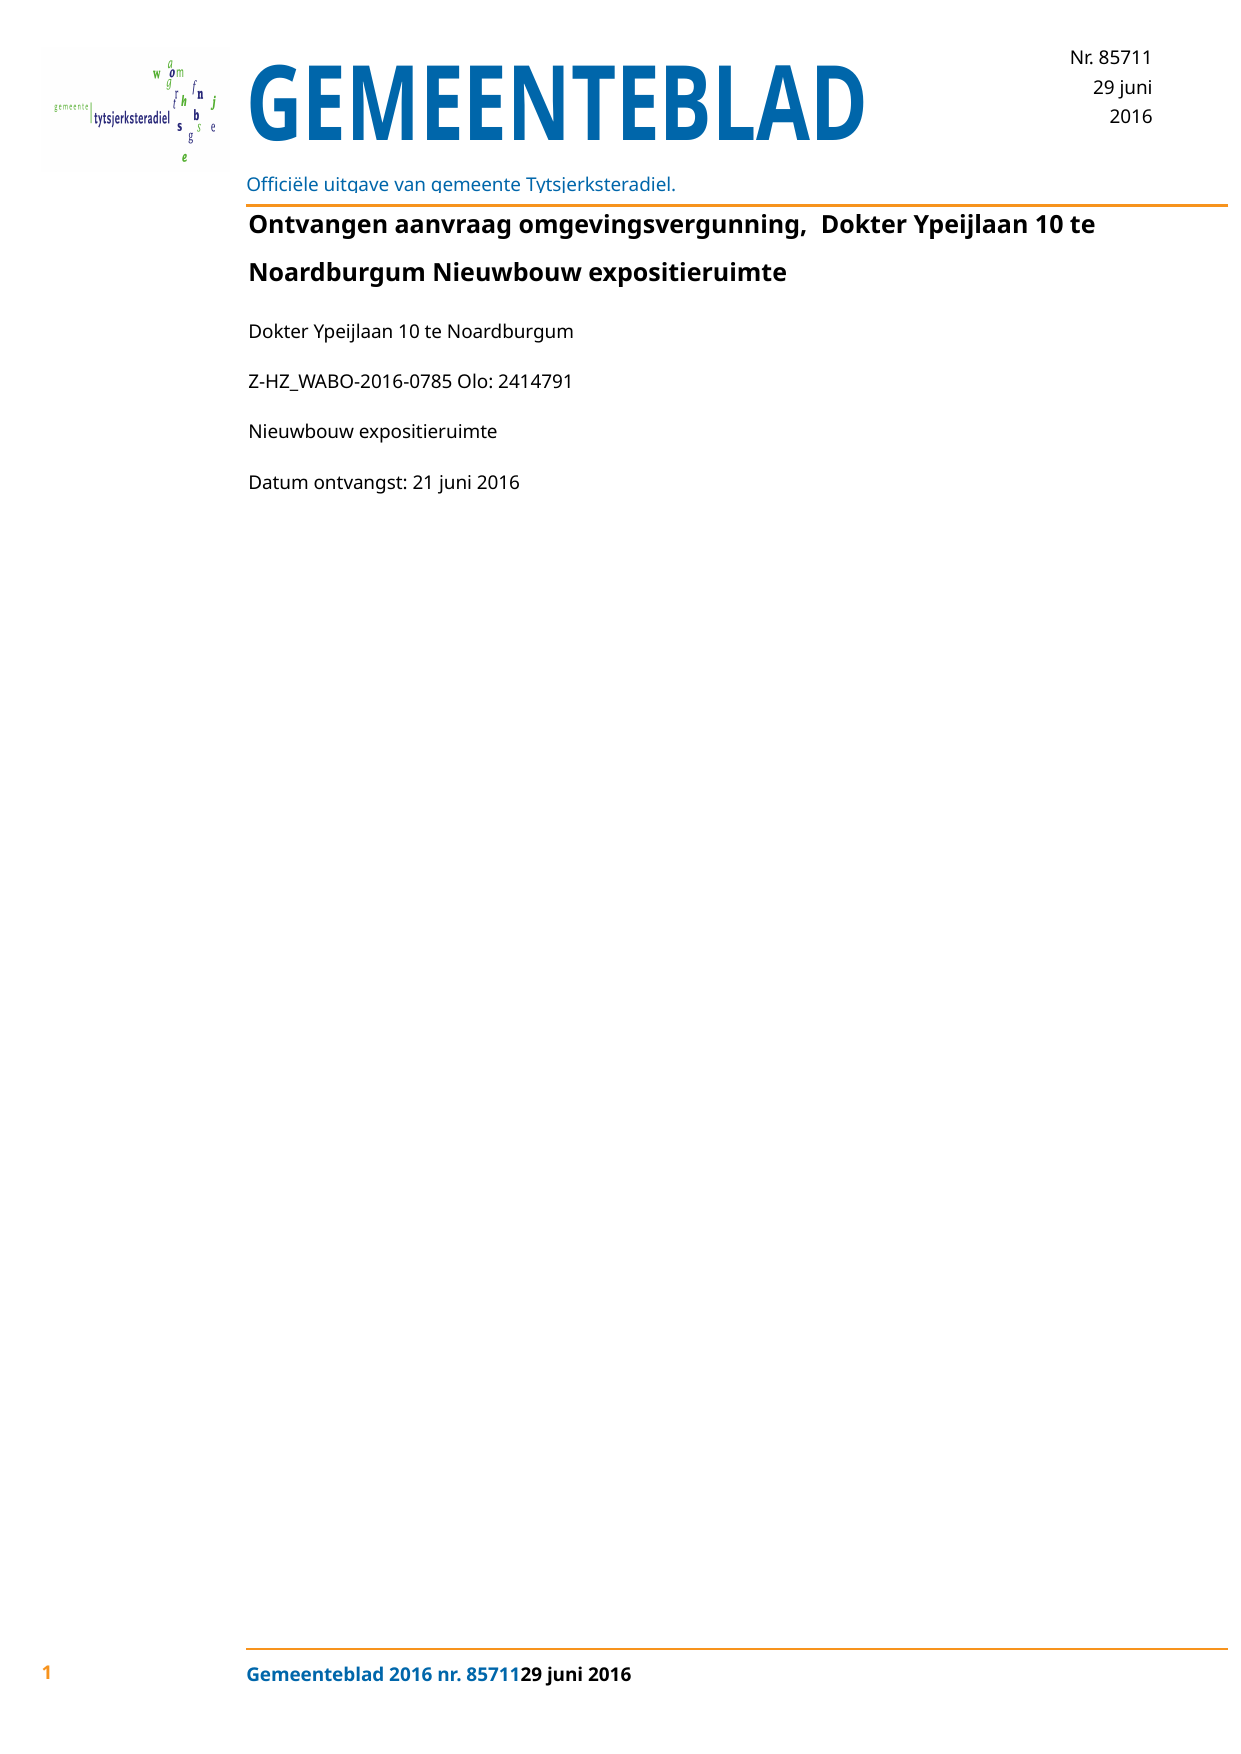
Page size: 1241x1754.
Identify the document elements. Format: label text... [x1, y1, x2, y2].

text Ontvangen aanvraag omgevingsvergunning, Dokter Ypeijlaan 10 te Noardburgum Nieuwbouw expositieruimte [248, 207, 1152, 288]
picture [41, 47, 231, 172]
text Datum ontvangst: 21 juni 2016 [248, 469, 1152, 495]
text Dokter Ypeijlaan 10 te Noardburgum [248, 318, 1152, 344]
text Z-HZ_WABO-2016-0785 Olo: 2414791 [248, 368, 1152, 394]
text Nieuwbouw expositieruimte [248, 419, 1152, 444]
